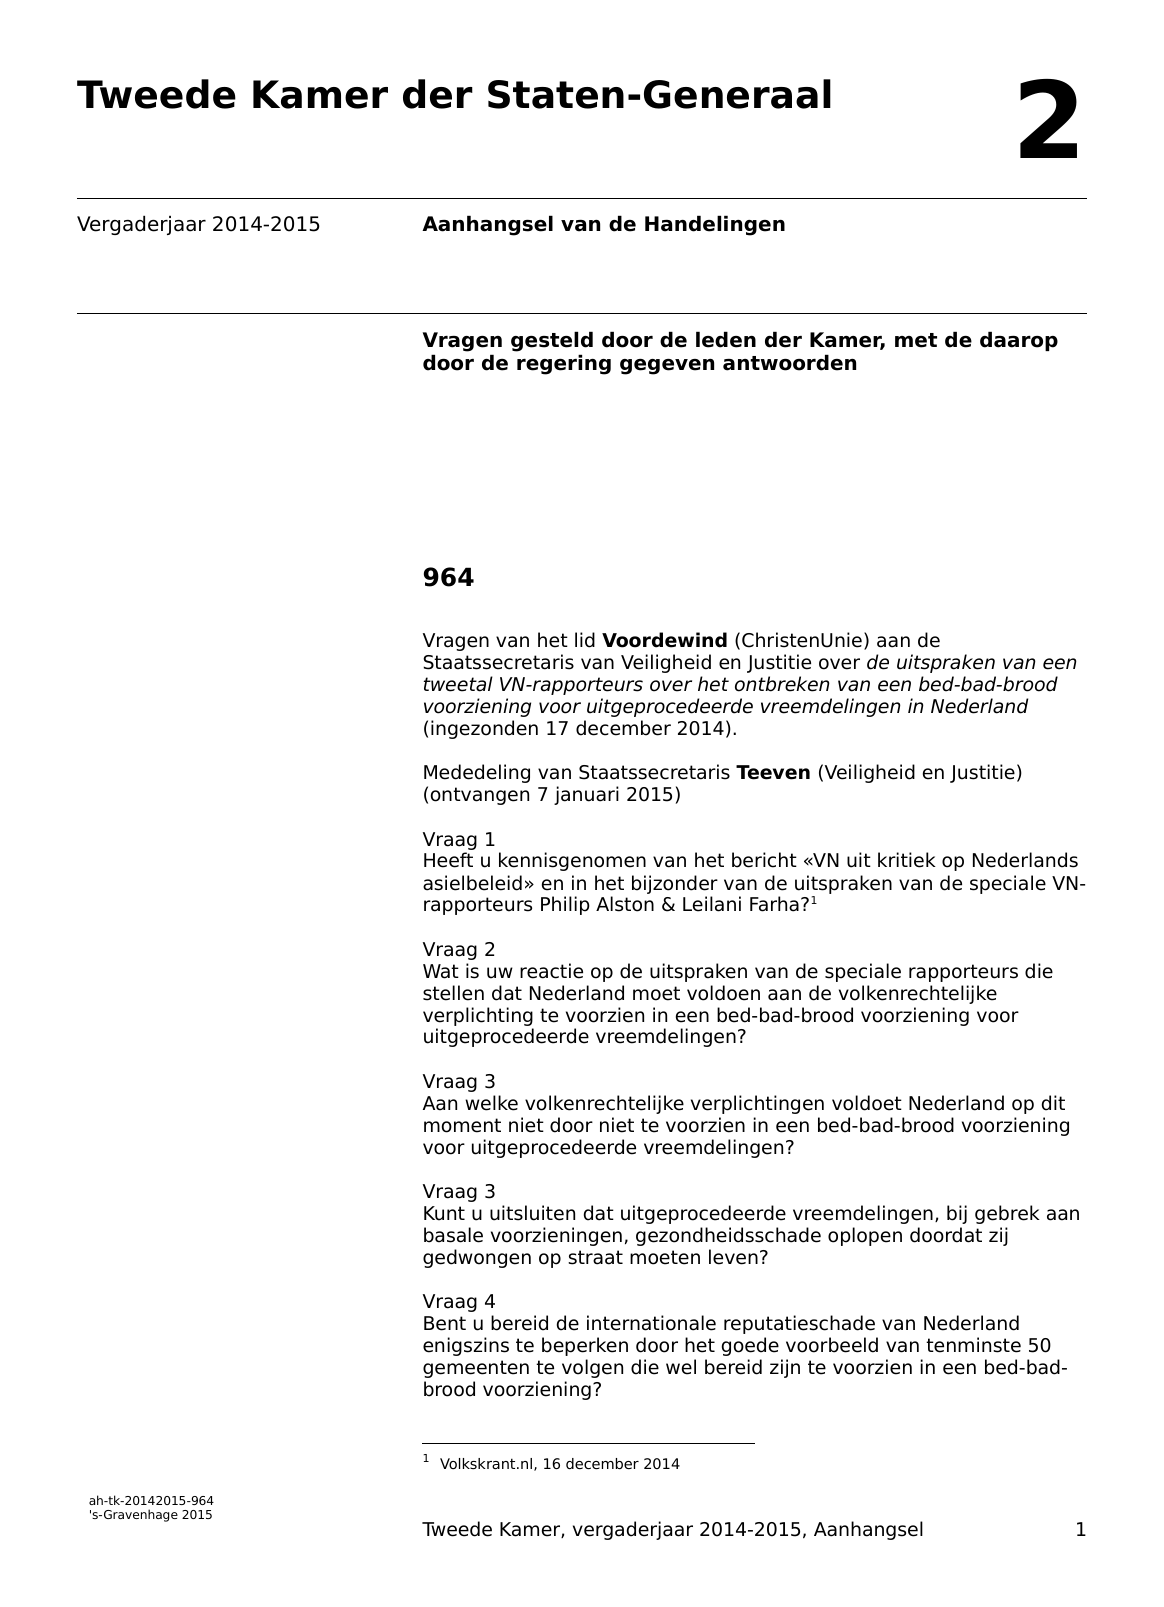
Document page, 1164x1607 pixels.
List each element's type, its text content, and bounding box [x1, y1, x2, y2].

text Vraag 3 [422, 1071, 1087, 1093]
table_header Tweede Kamer der Staten-Generaal [77, 59, 886, 198]
text ah-tk-20142015-964 [88, 1494, 323, 1508]
table_cell [77, 314, 422, 375]
text Volkskrant.nl, 16 december 2014 [422, 1452, 1087, 1474]
text Vraag 2 [422, 938, 1087, 961]
text Vragen van het lid Voordewind (ChristenUnie) aan de Staatssecretaris van Veiligheid en Justitie over de uitspraken van een tweetal VN-rapporteurs over het ontbreken van een bed-bad-brood voorziening voor uitgeprocedeerde vreemdelingen in Nederland (ingezonden 17 december 2014). [422, 630, 1087, 740]
table_cell Vergaderjaar 2014-2015 [77, 199, 422, 313]
table_header 2 [886, 59, 1087, 198]
text Vraag 3 [422, 1181, 1087, 1203]
text Vraag 4 [422, 1291, 1087, 1313]
text Wat is uw reactie op de uitspraken van de speciale rapporteurs die stellen dat Nederland moet voldoen aan de volkenrechtelijke verplichting te voorzien in een bed-bad-brood voorziening voor uitgeprocedeerde vreemdelingen? [422, 961, 1087, 1048]
text 964 [422, 563, 1087, 592]
text Aan welke volkenrechtelijke verplichtingen voldoet Nederland op dit moment niet door niet te voorzien in een bed-bad-brood voorziening voor uitgeprocedeerde vreemdelingen? [422, 1093, 1087, 1158]
text Vraag 1 [422, 828, 1087, 850]
text Kunt u uitsluiten dat uitgeprocedeerde vreemdelingen, bij gebrek aan basale voorzieningen, gezondheidsschade oplopen doordat zij gedwongen op straat moeten leven? [422, 1203, 1087, 1269]
text Bent u bereid de internationale reputatieschade van Nederland enigszins te beperken door het goede voorbeeld van tenminste 50 gemeenten te volgen die wel bereid zijn te voorzien in een bed-bad-brood voorziening? [422, 1313, 1087, 1401]
text 's-Gravenhage 2015 [88, 1508, 323, 1522]
text Mededeling van Staatssecretaris Teeven (Veiligheid en Justitie) (ontvangen 7 januari 2015) [422, 762, 1087, 806]
text Heeft u kennisgenomen van het bericht «VN uit kritiek op Nederlands asielbeleid» en in het bijzonder van de uitspraken van de speciale VN-rapporteurs Philip Alston & Leilani Farha? [422, 850, 1087, 916]
table_cell Aanhangsel van de Handelingen [422, 199, 1087, 313]
table_cell Vragen gesteld door de leden der Kamer, met de daarop door de regering gegeven antwoorden [422, 314, 1087, 375]
